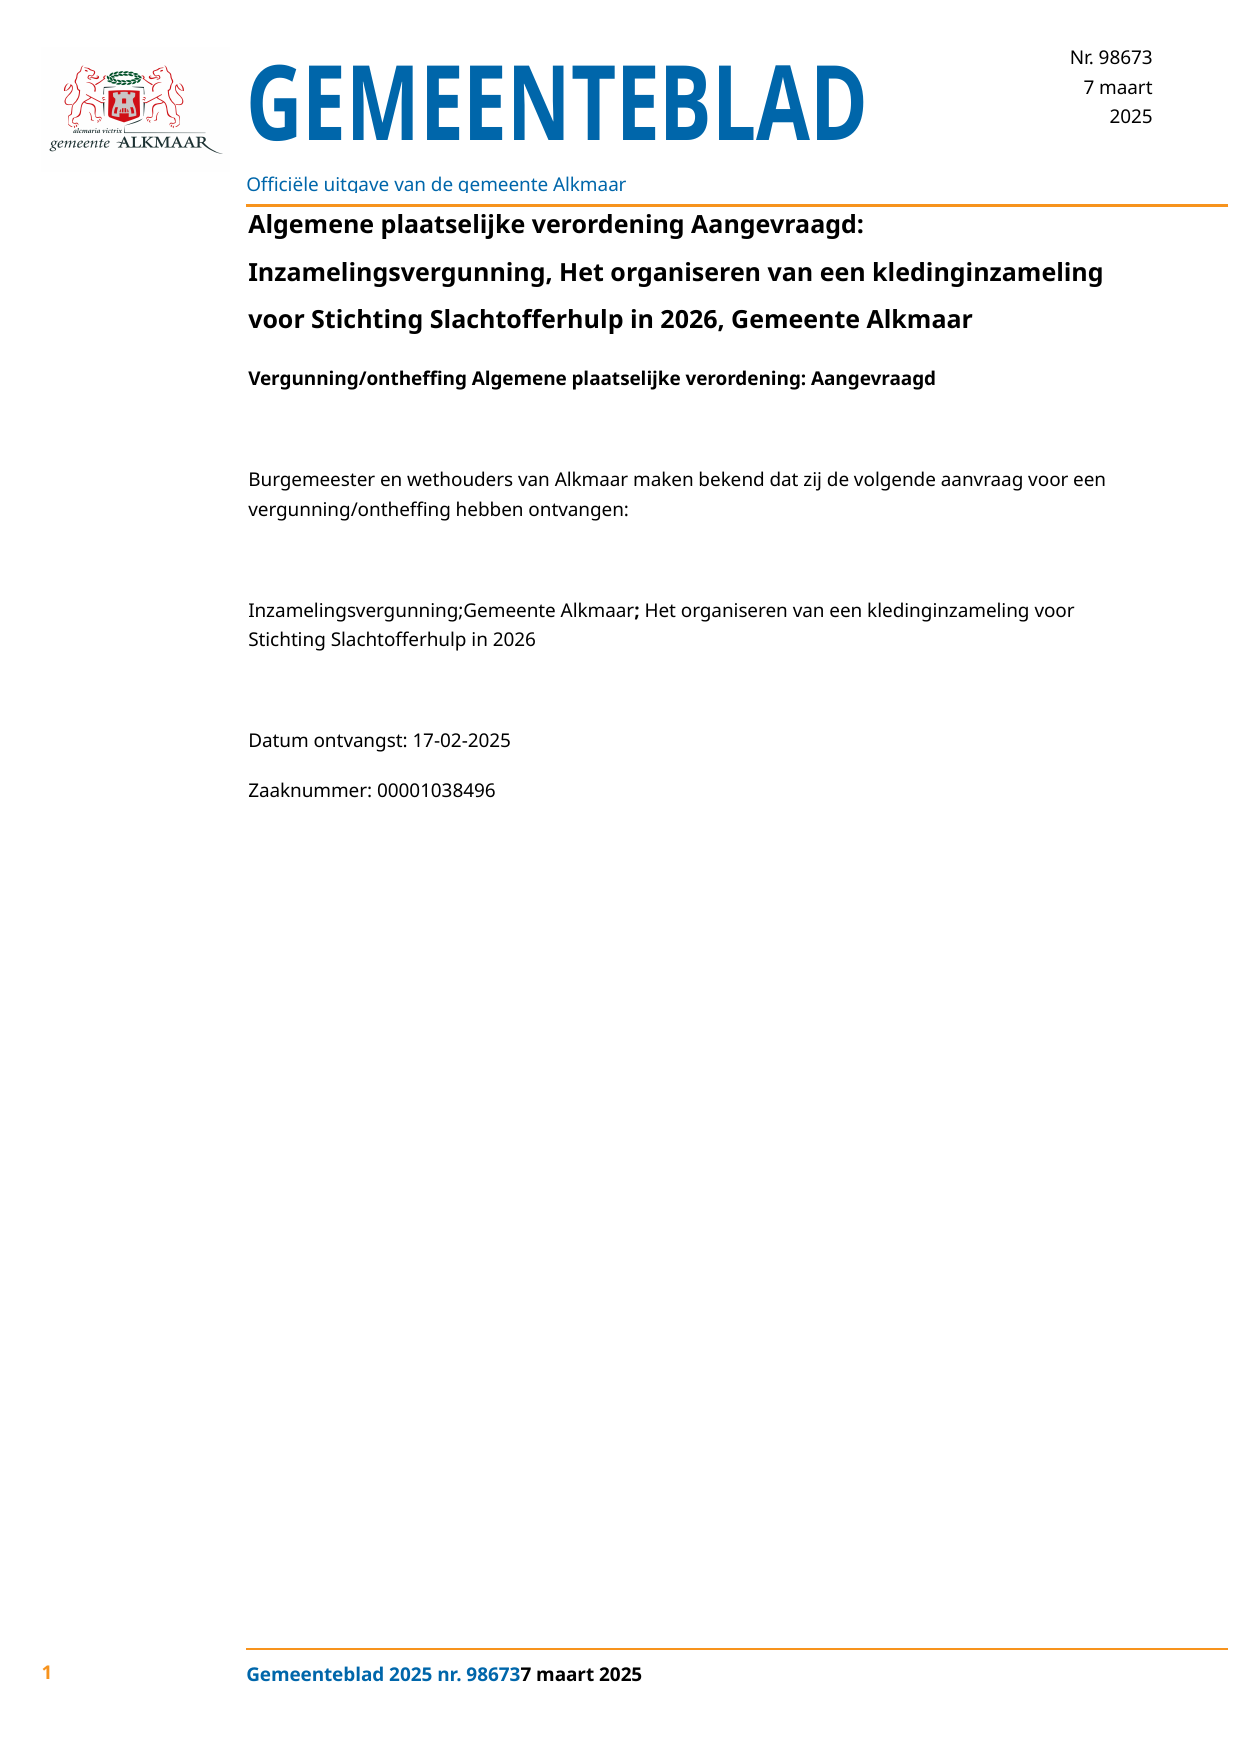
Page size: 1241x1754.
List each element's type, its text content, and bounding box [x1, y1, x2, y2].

picture [41, 47, 231, 172]
text Datum ontvangst: 17-02-2025 [248, 727, 1152, 753]
text Algemene plaatselijke verordening Aangevraagd: Inzamelingsvergunning, Het organiseren van een kledinginzameling voor Stichting Slachtofferhulp in 2026, Gemeente Alkmaar [248, 207, 1152, 336]
text Inzamelingsvergunning;Gemeente Alkmaar; Het organiseren van een kledinginzameling voor Stichting Slachtofferhulp in 2026 [248, 597, 1152, 652]
text Zaaknummer: 00001038496 [248, 778, 1152, 803]
text Burgemeester en wethouders van Alkmaar maken bekend dat zij de volgende aanvraag voor een vergunning/ontheffing hebben ontvangen: [248, 466, 1152, 522]
text Vergunning/ontheffing Algemene plaatselijke verordening: Aangevraagd [248, 366, 1152, 391]
